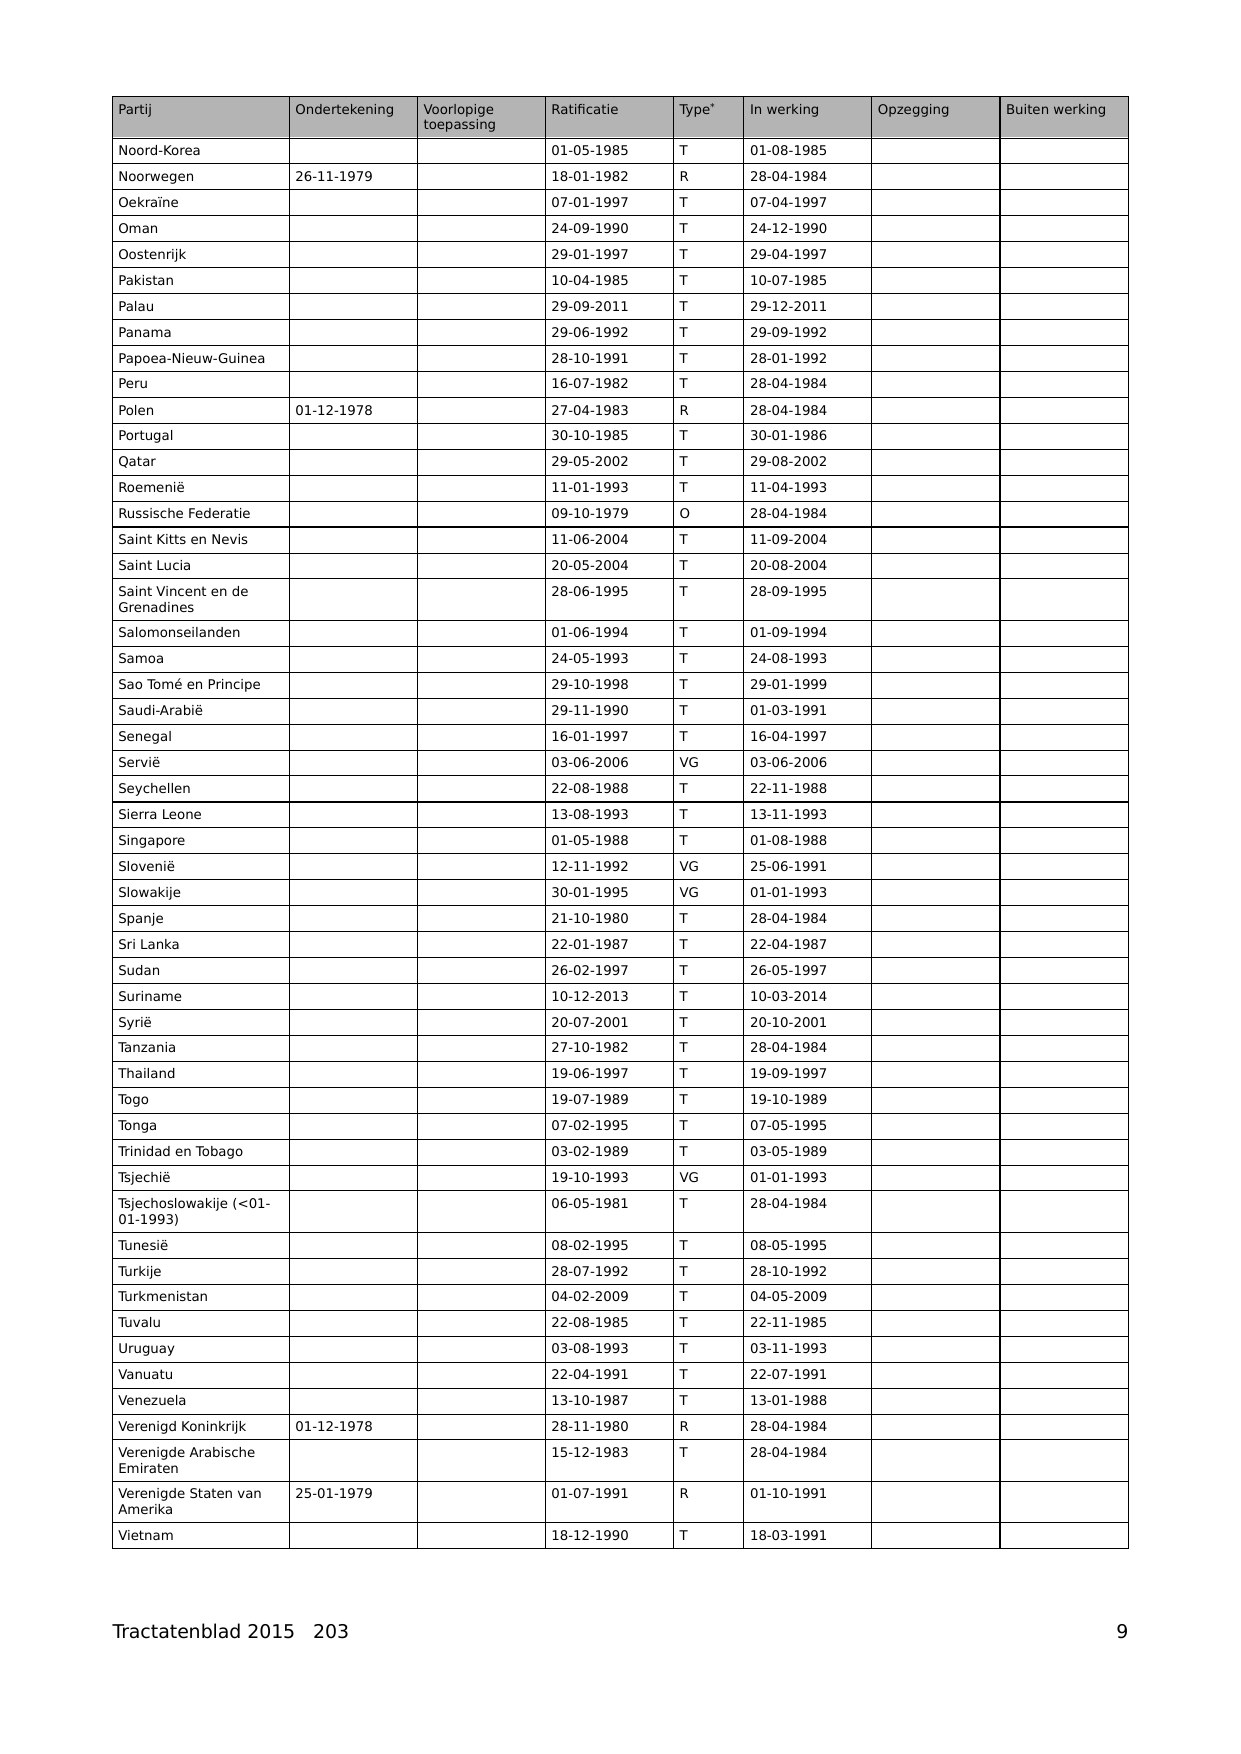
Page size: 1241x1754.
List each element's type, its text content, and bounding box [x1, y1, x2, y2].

table_cell Palau [113, 294, 289, 319]
table_cell T [674, 932, 743, 957]
table_cell 24-12-1990 [744, 216, 871, 241]
table_cell [290, 579, 417, 620]
table_cell [1001, 294, 1128, 319]
table_cell [418, 476, 545, 501]
table_cell Thailand [113, 1062, 289, 1087]
table_cell [418, 1482, 545, 1522]
table_cell [290, 880, 417, 905]
table_cell [872, 1440, 999, 1481]
table_cell Qatar [113, 450, 289, 474]
table_cell [872, 450, 999, 474]
table_cell 15-12-1983 [546, 1440, 673, 1481]
table_cell Tsjechoslowakije (<01-01-1993) [113, 1191, 289, 1232]
table_cell [1001, 1036, 1128, 1061]
table_cell [418, 854, 545, 879]
table_cell Tunesië [113, 1233, 289, 1258]
table_cell 26-02-1997 [546, 958, 673, 983]
table_cell [872, 1233, 999, 1258]
table_cell [418, 906, 545, 931]
table_cell [290, 1062, 417, 1087]
table_cell [418, 398, 545, 423]
table_cell [418, 1389, 545, 1413]
table_header Buiten werking [1001, 97, 1128, 137]
table_cell 01-01-1993 [744, 880, 871, 905]
table_cell [418, 673, 545, 698]
table_cell 20-08-2004 [744, 554, 871, 578]
table_cell 19-10-1989 [744, 1088, 871, 1113]
table_cell [872, 1285, 999, 1310]
table_cell [872, 751, 999, 775]
table_cell [1001, 1440, 1128, 1481]
table_cell [1001, 1337, 1128, 1362]
table_cell 08-05-1995 [744, 1233, 871, 1258]
table_cell Panama [113, 320, 289, 345]
table_cell [290, 1088, 417, 1113]
table_cell [872, 1191, 999, 1232]
table_cell [872, 372, 999, 397]
table_cell [1001, 1010, 1128, 1035]
table_cell [872, 1114, 999, 1138]
table_cell 28-04-1984 [744, 1036, 871, 1061]
table_header Type* [674, 97, 743, 137]
table_cell [290, 1285, 417, 1310]
table_cell [872, 647, 999, 672]
table_cell [418, 1010, 545, 1035]
table_cell [290, 751, 417, 775]
table_cell Sudan [113, 958, 289, 983]
table_cell [418, 647, 545, 672]
table_cell 04-05-2009 [744, 1285, 871, 1310]
table_cell 20-10-2001 [744, 1010, 871, 1035]
table_cell [872, 139, 999, 163]
table_cell [1001, 647, 1128, 672]
table_cell [872, 958, 999, 983]
table_cell R [674, 1482, 743, 1522]
table_cell [1001, 1285, 1128, 1310]
table_cell T [674, 725, 743, 749]
table_cell [418, 164, 545, 189]
table_cell 19-09-1997 [744, 1062, 871, 1087]
table_cell 28-10-1991 [546, 346, 673, 371]
table_cell [872, 424, 999, 449]
table_header Voorlopige toepassing [418, 97, 545, 137]
table_cell T [674, 984, 743, 1009]
table_cell [290, 294, 417, 319]
table_cell [290, 1440, 417, 1481]
table_cell [1001, 554, 1128, 578]
table_cell T [674, 424, 743, 449]
table_cell T [674, 958, 743, 983]
table_cell Spanje [113, 906, 289, 931]
table_cell [872, 776, 999, 801]
table_cell [418, 1285, 545, 1310]
table_cell Oman [113, 216, 289, 241]
table_cell [1001, 776, 1128, 801]
table_cell [1001, 932, 1128, 957]
table_cell [872, 1088, 999, 1113]
table_cell 28-04-1984 [744, 502, 871, 526]
table_cell [418, 554, 545, 578]
table_cell [290, 958, 417, 983]
table_cell [1001, 398, 1128, 423]
table_cell [1001, 528, 1128, 552]
table_cell 07-04-1997 [744, 190, 871, 215]
table_cell [1001, 699, 1128, 723]
table_cell 13-10-1987 [546, 1389, 673, 1413]
table_cell [418, 242, 545, 267]
table_header Ratificatie [546, 97, 673, 137]
table_cell 28-09-1995 [744, 579, 871, 620]
table_cell 22-08-1985 [546, 1311, 673, 1336]
table_cell T [674, 346, 743, 371]
table_cell 29-01-1997 [546, 242, 673, 267]
table_cell [418, 1036, 545, 1061]
table_cell Oostenrijk [113, 242, 289, 267]
table_cell 28-01-1992 [744, 346, 871, 371]
table_cell [418, 776, 545, 801]
table_header Ondertekening [290, 97, 417, 137]
table_cell [290, 268, 417, 293]
table_cell T [674, 803, 743, 827]
table_cell [872, 1259, 999, 1284]
table_cell [1001, 621, 1128, 646]
table_cell T [674, 673, 743, 698]
table_cell T [674, 828, 743, 853]
table_cell Verenigd Koninkrijk [113, 1415, 289, 1439]
table_cell 29-01-1999 [744, 673, 871, 698]
table_cell R [674, 164, 743, 189]
table_cell Uruguay [113, 1337, 289, 1362]
table_cell [1001, 906, 1128, 931]
table_cell [872, 528, 999, 552]
table_cell VG [674, 1166, 743, 1190]
table_cell T [674, 190, 743, 215]
table_cell 25-01-1979 [290, 1482, 417, 1522]
table_cell [872, 294, 999, 319]
table_cell [872, 1036, 999, 1061]
table_cell 13-08-1993 [546, 803, 673, 827]
table_cell [418, 803, 545, 827]
table_cell [418, 268, 545, 293]
table_cell Salomonseilanden [113, 621, 289, 646]
table_cell 22-08-1988 [546, 776, 673, 801]
table_cell [418, 424, 545, 449]
table_cell 27-10-1982 [546, 1036, 673, 1061]
table_cell [290, 1259, 417, 1284]
table_cell 12-11-1992 [546, 854, 673, 879]
table_cell [290, 673, 417, 698]
table_cell [290, 906, 417, 931]
table_cell [290, 1191, 417, 1232]
table_cell T [674, 372, 743, 397]
table_cell T [674, 320, 743, 345]
table_cell [1001, 1363, 1128, 1387]
table_cell [1001, 1114, 1128, 1138]
table_cell 28-10-1992 [744, 1259, 871, 1284]
table_cell [418, 139, 545, 163]
table_cell [418, 1166, 545, 1190]
table_cell Tonga [113, 1114, 289, 1138]
table_cell [872, 828, 999, 853]
table_cell [418, 984, 545, 1009]
table_cell [418, 621, 545, 646]
table_cell 03-06-2006 [546, 751, 673, 775]
table_cell Venezuela [113, 1389, 289, 1413]
table_cell 29-11-1990 [546, 699, 673, 723]
table_cell 22-07-1991 [744, 1363, 871, 1387]
table_cell 01-06-1994 [546, 621, 673, 646]
table_cell 01-07-1991 [546, 1482, 673, 1522]
table_cell [1001, 1062, 1128, 1087]
table_cell [418, 699, 545, 723]
table_cell 29-09-2011 [546, 294, 673, 319]
table_cell [1001, 139, 1128, 163]
table_cell [872, 699, 999, 723]
table_cell [290, 476, 417, 501]
table_cell 28-04-1984 [744, 372, 871, 397]
table_cell [872, 673, 999, 698]
table_cell [290, 1523, 417, 1548]
table_cell Saudi-Arabië [113, 699, 289, 723]
table_cell [290, 528, 417, 552]
table_cell [1001, 579, 1128, 620]
table_cell [418, 346, 545, 371]
table_cell T [674, 1114, 743, 1138]
table_cell [418, 579, 545, 620]
table_cell Turkije [113, 1259, 289, 1284]
table_cell VG [674, 751, 743, 775]
table_cell [290, 776, 417, 801]
table_cell T [674, 1389, 743, 1413]
table_cell [1001, 502, 1128, 526]
table_cell T [674, 1233, 743, 1258]
table_cell [1001, 1259, 1128, 1284]
table_cell [290, 450, 417, 474]
table_cell [418, 1140, 545, 1164]
table_cell Verenigde Arabische Emiraten [113, 1440, 289, 1481]
table_cell [1001, 164, 1128, 189]
table_cell T [674, 1363, 743, 1387]
table_cell [418, 1088, 545, 1113]
table_cell [418, 1259, 545, 1284]
table_cell [290, 424, 417, 449]
table_cell [872, 242, 999, 267]
table_cell 30-01-1986 [744, 424, 871, 449]
table_cell T [674, 906, 743, 931]
table_cell [1001, 880, 1128, 905]
table_cell 11-04-1993 [744, 476, 871, 501]
table_cell [290, 1311, 417, 1336]
table_cell [290, 828, 417, 853]
table_cell [872, 621, 999, 646]
table_cell [290, 1389, 417, 1413]
table_cell [1001, 320, 1128, 345]
table_cell T [674, 621, 743, 646]
table_cell O [674, 502, 743, 526]
table_cell 28-04-1984 [744, 1191, 871, 1232]
table_header Partij [113, 97, 289, 137]
table_cell Papoea-Nieuw-Guinea [113, 346, 289, 371]
table_cell 19-06-1997 [546, 1062, 673, 1087]
table_cell Trinidad en Tobago [113, 1140, 289, 1164]
table_cell [1001, 372, 1128, 397]
table_cell 28-04-1984 [744, 906, 871, 931]
table_cell 01-12-1978 [290, 398, 417, 423]
table_cell [418, 1114, 545, 1138]
table_cell [1001, 424, 1128, 449]
table_cell 01-01-1993 [744, 1166, 871, 1190]
table_cell 06-05-1981 [546, 1191, 673, 1232]
table_cell [872, 880, 999, 905]
table_cell 07-01-1997 [546, 190, 673, 215]
table_cell 04-02-2009 [546, 1285, 673, 1310]
table_cell [290, 216, 417, 241]
table_cell Pakistan [113, 268, 289, 293]
table_cell [290, 854, 417, 879]
table_cell [290, 1010, 417, 1035]
table_cell 29-10-1998 [546, 673, 673, 698]
table_cell [872, 854, 999, 879]
table_cell [1001, 190, 1128, 215]
table_cell Vanuatu [113, 1363, 289, 1387]
table_cell 28-11-1980 [546, 1415, 673, 1439]
table_cell [1001, 673, 1128, 698]
table_cell Singapore [113, 828, 289, 853]
table_cell [418, 320, 545, 345]
table_cell 24-09-1990 [546, 216, 673, 241]
table_cell T [674, 139, 743, 163]
table_cell 18-01-1982 [546, 164, 673, 189]
table_cell Samoa [113, 647, 289, 672]
table_cell Portugal [113, 424, 289, 449]
table_cell [290, 190, 417, 215]
table_cell 08-02-1995 [546, 1233, 673, 1258]
table_cell T [674, 1140, 743, 1164]
table_cell [872, 554, 999, 578]
table_cell Slowakije [113, 880, 289, 905]
table_cell T [674, 647, 743, 672]
table_cell Slovenië [113, 854, 289, 879]
table_cell 07-05-1995 [744, 1114, 871, 1138]
table_cell [1001, 803, 1128, 827]
table_cell Polen [113, 398, 289, 423]
table_cell [1001, 958, 1128, 983]
table_cell 07-02-1995 [546, 1114, 673, 1138]
table_cell [290, 932, 417, 957]
table_cell 28-07-1992 [546, 1259, 673, 1284]
table_cell [290, 242, 417, 267]
table_cell [290, 139, 417, 163]
table_cell Suriname [113, 984, 289, 1009]
table_cell 29-09-1992 [744, 320, 871, 345]
table_cell [418, 1311, 545, 1336]
table_cell 16-07-1982 [546, 372, 673, 397]
table_cell [872, 803, 999, 827]
table_cell Tsjechië [113, 1166, 289, 1190]
table_cell 13-01-1988 [744, 1389, 871, 1413]
table_cell 18-12-1990 [546, 1523, 673, 1548]
table_cell [418, 828, 545, 853]
table_cell T [674, 1062, 743, 1087]
table_cell 10-12-2013 [546, 984, 673, 1009]
table_cell [418, 1523, 545, 1548]
table_cell 24-05-1993 [546, 647, 673, 672]
table_cell [418, 725, 545, 749]
table_cell 22-04-1991 [546, 1363, 673, 1387]
table_cell [872, 906, 999, 931]
table_cell [290, 699, 417, 723]
table_cell 29-06-1992 [546, 320, 673, 345]
table_cell [418, 528, 545, 552]
table_cell [1001, 1311, 1128, 1336]
table_cell [1001, 1415, 1128, 1439]
table_cell [1001, 1140, 1128, 1164]
table_cell 03-11-1993 [744, 1337, 871, 1362]
table_cell [872, 1337, 999, 1362]
table_cell T [674, 1440, 743, 1481]
table_cell [418, 1440, 545, 1481]
table_cell T [674, 1088, 743, 1113]
table_cell [290, 725, 417, 749]
table_cell 29-05-2002 [546, 450, 673, 474]
table_cell [290, 984, 417, 1009]
table_cell Noord-Korea [113, 139, 289, 163]
table_cell 21-10-1980 [546, 906, 673, 931]
table_cell [290, 1114, 417, 1138]
table_cell 01-08-1985 [744, 139, 871, 163]
table_cell [290, 621, 417, 646]
table_cell [418, 1363, 545, 1387]
table_cell 28-06-1995 [546, 579, 673, 620]
table_cell 28-04-1984 [744, 398, 871, 423]
table_cell 03-08-1993 [546, 1337, 673, 1362]
table_cell [418, 1062, 545, 1087]
table_cell 03-06-2006 [744, 751, 871, 775]
table_cell T [674, 776, 743, 801]
table_cell T [674, 1010, 743, 1035]
table_cell [290, 554, 417, 578]
table_cell 10-04-1985 [546, 268, 673, 293]
table_cell Turkmenistan [113, 1285, 289, 1310]
table_cell [1001, 476, 1128, 501]
table_cell 30-01-1995 [546, 880, 673, 905]
table_cell T [674, 1311, 743, 1336]
table_cell 09-10-1979 [546, 502, 673, 526]
table_cell [1001, 1233, 1128, 1258]
table_cell R [674, 1415, 743, 1439]
table_cell [1001, 984, 1128, 1009]
table_cell [418, 294, 545, 319]
table_cell Verenigde Staten van Amerika [113, 1482, 289, 1522]
table_cell [418, 216, 545, 241]
table_cell Peru [113, 372, 289, 397]
table_cell [872, 190, 999, 215]
table_cell 29-12-2011 [744, 294, 871, 319]
table_cell Saint Vincent en de Grenadines [113, 579, 289, 620]
table_cell [872, 1140, 999, 1164]
table_cell 27-04-1983 [546, 398, 673, 423]
table_cell [1001, 1191, 1128, 1232]
table_cell [290, 320, 417, 345]
table_cell [1001, 725, 1128, 749]
table_cell VG [674, 880, 743, 905]
table_cell Roemenië [113, 476, 289, 501]
table_cell [418, 880, 545, 905]
table_cell [872, 476, 999, 501]
table_cell 30-10-1985 [546, 424, 673, 449]
table_cell 01-12-1978 [290, 1415, 417, 1439]
table_cell 24-08-1993 [744, 647, 871, 672]
table_cell [418, 932, 545, 957]
table_cell [872, 579, 999, 620]
table_cell [290, 1233, 417, 1258]
table_cell T [674, 242, 743, 267]
table_cell [872, 1062, 999, 1087]
table_cell T [674, 294, 743, 319]
table_cell VG [674, 854, 743, 879]
table_cell Tanzania [113, 1036, 289, 1061]
table_cell [418, 450, 545, 474]
table_cell [872, 398, 999, 423]
table_cell T [674, 216, 743, 241]
table_cell [872, 984, 999, 1009]
table_cell Saint Kitts en Nevis [113, 528, 289, 552]
table_cell [1001, 1482, 1128, 1522]
table_cell 01-08-1988 [744, 828, 871, 853]
table_cell 26-11-1979 [290, 164, 417, 189]
table_cell 13-11-1993 [744, 803, 871, 827]
table_cell T [674, 1191, 743, 1232]
table_cell [1001, 1088, 1128, 1113]
table_cell Syrië [113, 1010, 289, 1035]
table_cell [1001, 216, 1128, 241]
table_cell [872, 1166, 999, 1190]
table_cell 28-04-1984 [744, 164, 871, 189]
table_cell [418, 190, 545, 215]
table_cell 03-05-1989 [744, 1140, 871, 1164]
table_cell Oekraïne [113, 190, 289, 215]
table_cell [872, 1010, 999, 1035]
table_cell [1001, 450, 1128, 474]
table_cell [872, 320, 999, 345]
table_cell 29-08-2002 [744, 450, 871, 474]
table_cell 10-03-2014 [744, 984, 871, 1009]
table_cell [1001, 268, 1128, 293]
table_cell [418, 1415, 545, 1439]
table_cell [1001, 1523, 1128, 1548]
table_cell [872, 932, 999, 957]
table_cell 19-10-1993 [546, 1166, 673, 1190]
table_cell T [674, 476, 743, 501]
table_header Opzegging [872, 97, 999, 137]
table_cell [1001, 1166, 1128, 1190]
table_cell [418, 1337, 545, 1362]
table_cell 22-11-1985 [744, 1311, 871, 1336]
table_cell Seychellen [113, 776, 289, 801]
table_cell Russische Federatie [113, 502, 289, 526]
table_cell [418, 958, 545, 983]
table_cell T [674, 1285, 743, 1310]
table_cell T [674, 1036, 743, 1061]
table_cell [872, 268, 999, 293]
table_cell [872, 216, 999, 241]
table_cell [418, 1191, 545, 1232]
table_cell 19-07-1989 [546, 1088, 673, 1113]
table_cell T [674, 450, 743, 474]
table_cell T [674, 699, 743, 723]
table_cell 11-09-2004 [744, 528, 871, 552]
table_cell 01-10-1991 [744, 1482, 871, 1522]
table_cell [418, 502, 545, 526]
table_cell [290, 803, 417, 827]
table_cell Noorwegen [113, 164, 289, 189]
table_cell 26-05-1997 [744, 958, 871, 983]
table_cell [872, 164, 999, 189]
table_cell T [674, 579, 743, 620]
table_cell [1001, 242, 1128, 267]
table_cell [872, 1415, 999, 1439]
table_cell Senegal [113, 725, 289, 749]
table_cell T [674, 1523, 743, 1548]
table_cell [872, 725, 999, 749]
table_cell 28-04-1984 [744, 1415, 871, 1439]
table_cell [418, 372, 545, 397]
table_cell 22-04-1987 [744, 932, 871, 957]
table_cell Sri Lanka [113, 932, 289, 957]
table_cell 03-02-1989 [546, 1140, 673, 1164]
table_cell 01-05-1988 [546, 828, 673, 853]
table_cell [1001, 854, 1128, 879]
table_cell [290, 346, 417, 371]
table_cell 20-05-2004 [546, 554, 673, 578]
table_cell T [674, 554, 743, 578]
table_cell [872, 346, 999, 371]
table_cell 16-01-1997 [546, 725, 673, 749]
table_cell T [674, 268, 743, 293]
table_cell [418, 1233, 545, 1258]
table_cell [290, 1166, 417, 1190]
table_cell 18-03-1991 [744, 1523, 871, 1548]
table_cell R [674, 398, 743, 423]
table_cell Tuvalu [113, 1311, 289, 1336]
table_cell [290, 1337, 417, 1362]
table_cell [872, 1482, 999, 1522]
table_cell 01-09-1994 [744, 621, 871, 646]
table_cell [290, 1036, 417, 1061]
table_cell T [674, 1337, 743, 1362]
table_cell [290, 647, 417, 672]
table_cell [290, 502, 417, 526]
table_cell Sierra Leone [113, 803, 289, 827]
table_cell 11-01-1993 [546, 476, 673, 501]
table_cell [872, 502, 999, 526]
table_cell [418, 751, 545, 775]
table_cell [872, 1363, 999, 1387]
table_cell 20-07-2001 [546, 1010, 673, 1035]
table_cell Sao Tomé en Principe [113, 673, 289, 698]
table_cell [290, 1363, 417, 1387]
table_cell [872, 1523, 999, 1548]
table_cell [872, 1311, 999, 1336]
table_cell 16-04-1997 [744, 725, 871, 749]
table_cell Servië [113, 751, 289, 775]
table_header In werking [744, 97, 871, 137]
table_cell T [674, 1259, 743, 1284]
table_cell [872, 1389, 999, 1413]
table_cell 22-11-1988 [744, 776, 871, 801]
table_cell 01-03-1991 [744, 699, 871, 723]
table_cell Saint Lucia [113, 554, 289, 578]
table_cell 25-06-1991 [744, 854, 871, 879]
table_cell 28-04-1984 [744, 1440, 871, 1481]
table_cell 29-04-1997 [744, 242, 871, 267]
table_cell T [674, 528, 743, 552]
table_cell 10-07-1985 [744, 268, 871, 293]
table_cell 01-05-1985 [546, 139, 673, 163]
table_cell [1001, 346, 1128, 371]
table_cell [1001, 751, 1128, 775]
table_cell [290, 372, 417, 397]
table_cell Togo [113, 1088, 289, 1113]
table_cell 22-01-1987 [546, 932, 673, 957]
table_cell 11-06-2004 [546, 528, 673, 552]
table_cell [1001, 828, 1128, 853]
table_cell Vietnam [113, 1523, 289, 1548]
table_cell [290, 1140, 417, 1164]
table_cell [1001, 1389, 1128, 1413]
